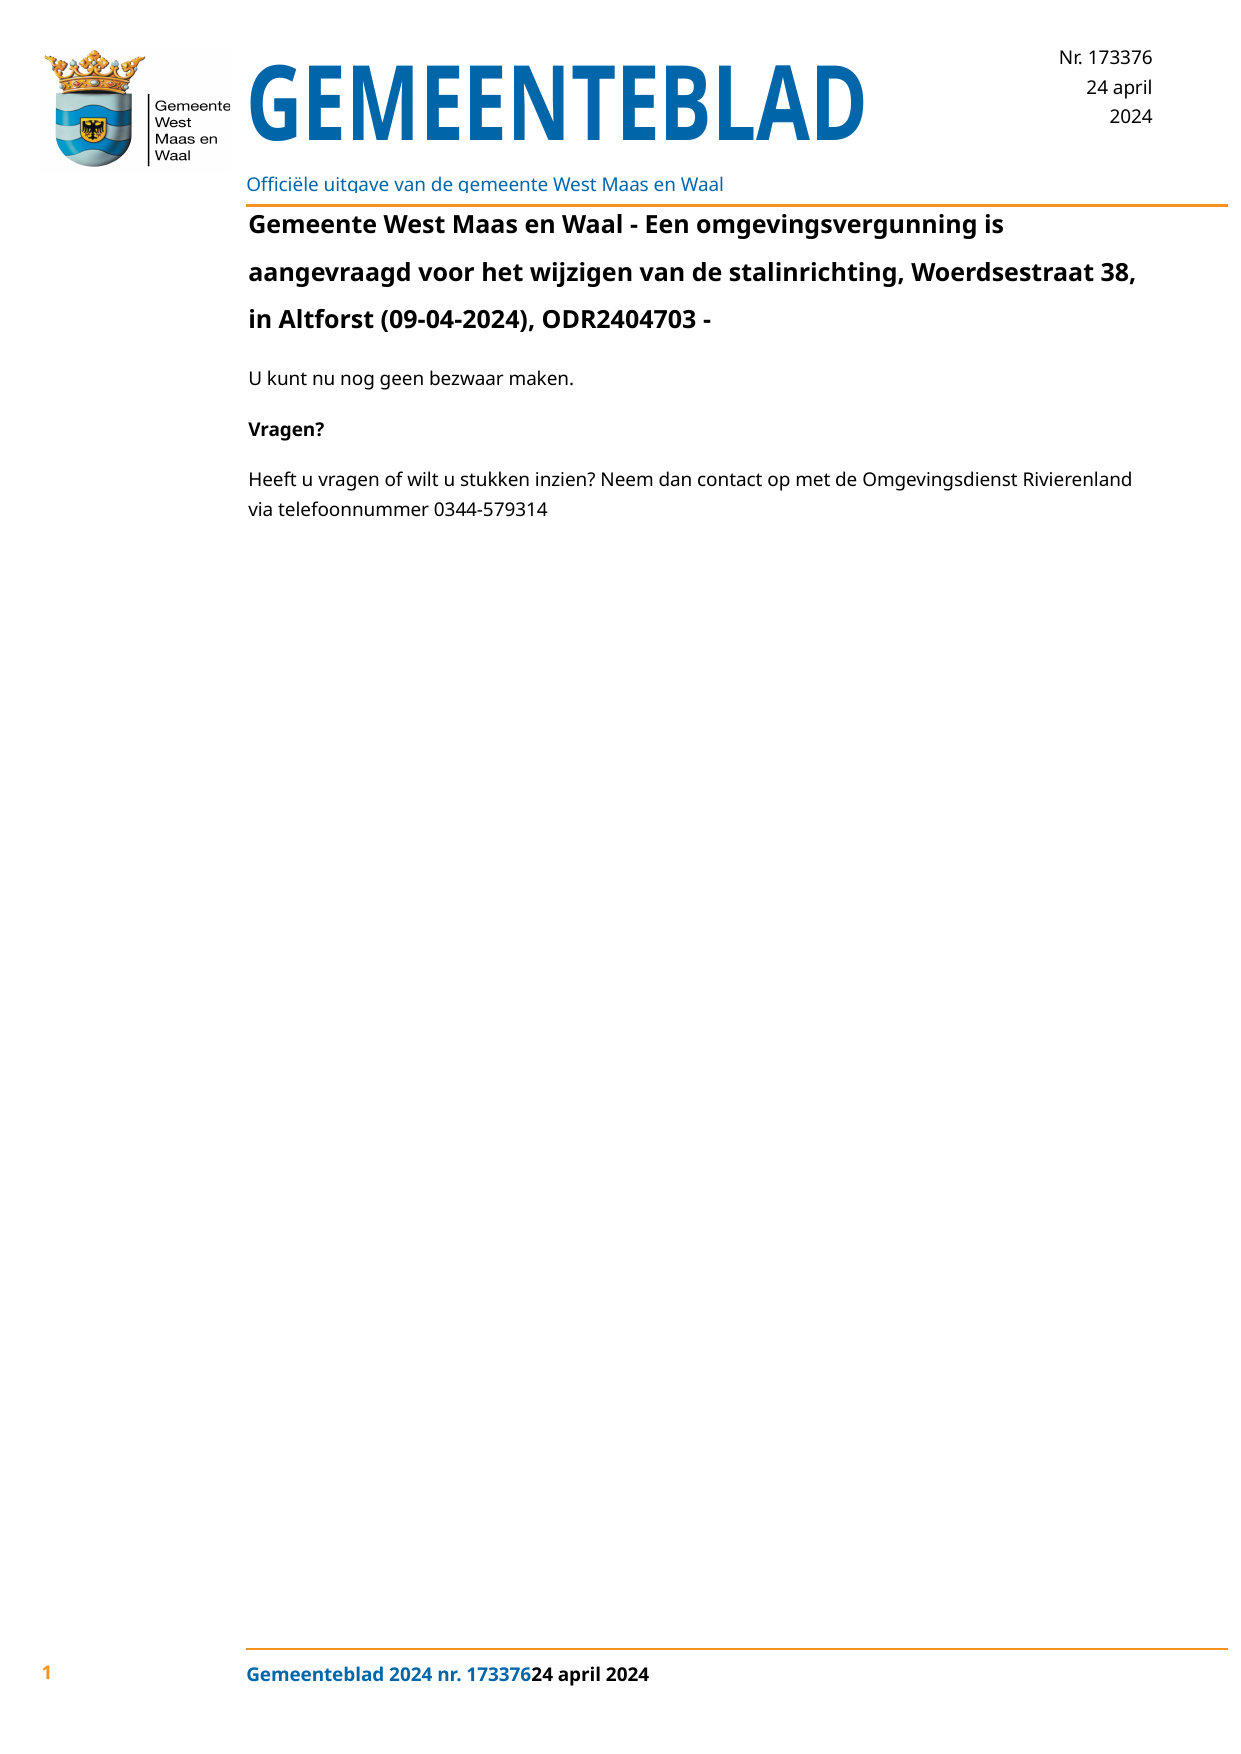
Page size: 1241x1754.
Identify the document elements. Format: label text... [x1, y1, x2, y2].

text U kunt nu nog geen bezwaar maken. [248, 366, 1152, 391]
text Gemeente West Maas en Waal - Een omgevingsvergunning is aangevraagd voor het wijzigen van de stalinrichting, Woerdsestraat 38, in Altforst (09-04-2024), ODR2404703 - [248, 207, 1152, 336]
text Heeft u vragen of wilt u stukken inzien? Neem dan contact op met de Omgevingsdienst Rivierenland via telefoonnummer 0344-579314 [248, 466, 1152, 522]
picture [41, 47, 231, 172]
text Vragen? [248, 416, 1152, 442]
